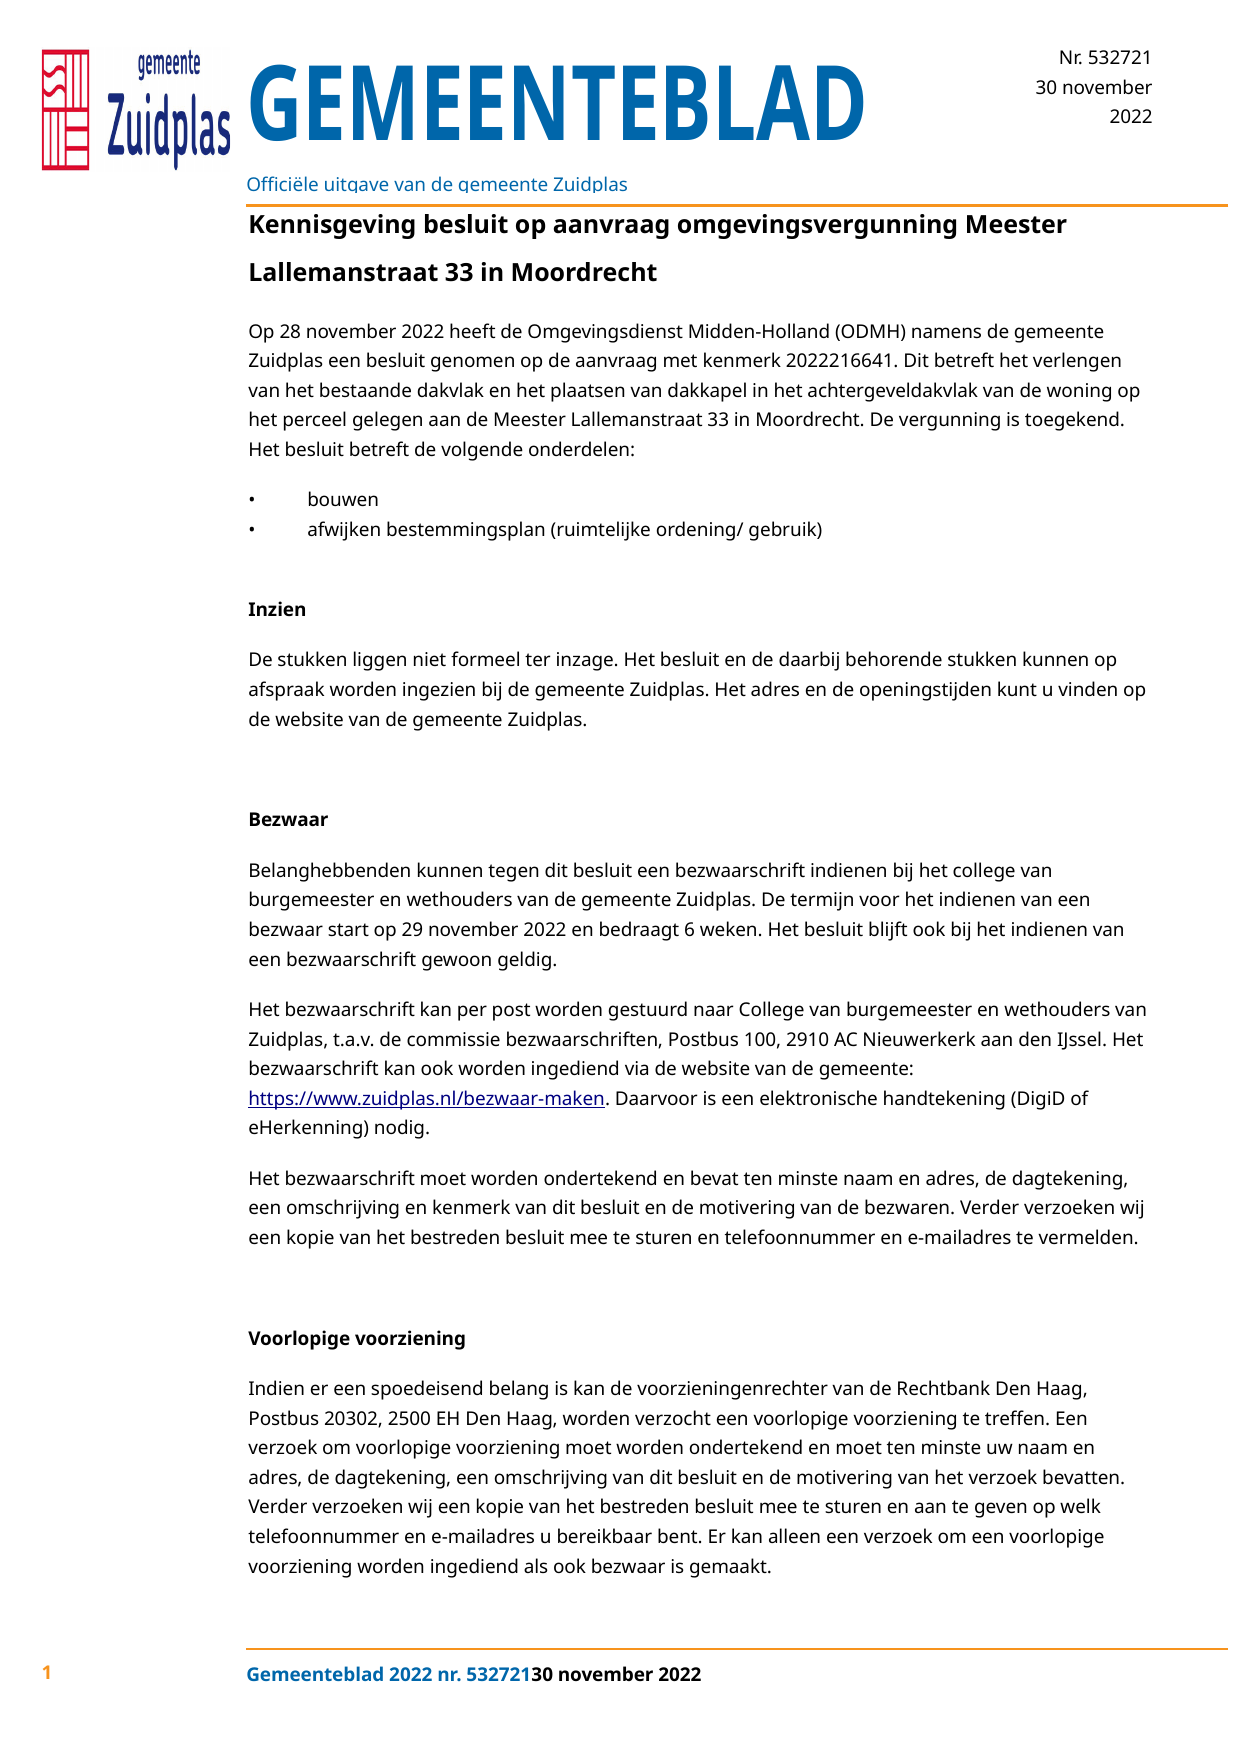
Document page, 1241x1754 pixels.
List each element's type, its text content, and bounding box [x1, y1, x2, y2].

text Kennisgeving besluit op aanvraag omgevingsvergunning Meester Lallemanstraat 33 in Moordrecht [248, 207, 1152, 288]
list bouwen [248, 487, 1152, 512]
picture [41, 47, 231, 172]
text De stukken liggen niet formeel ter inzage. Het besluit en de daarbij behorende stukken kunnen op afspraak worden ingezien bij de gemeente Zuidplas. Het adres en de openingstijden kunt u vinden op de website van de gemeente Zuidplas. [248, 647, 1152, 732]
text Het bezwaarschrift moet worden ondertekend en bevat ten minste naam en adres, de dagtekening, een omschrijving en kenmerk van dit besluit en de motivering van de bezwaren. Verder verzoeken wij een kopie van het bestreden besluit mee te sturen en telefoonnummer en e-mailadres te vermelden. [248, 1165, 1152, 1250]
text Belanghebbenden kunnen tegen dit besluit een bezwaarschrift indienen bij het college van burgemeester en wethouders van de gemeente Zuidplas. De termijn voor het indienen van een bezwaar start op 29 november 2022 en bedraagt 6 weken. Het besluit blijft ook bij het indienen van een bezwaarschrift gewoon geldig. [248, 857, 1152, 972]
list afwijken bestemmingsplan (ruimtelijke ordening/ gebruik) [248, 516, 1152, 542]
text Inzien [248, 596, 1152, 622]
text Indien er een spoedeisend belang is kan de voorzieningenrechter van de Rechtbank Den Haag, Postbus 20302, 2500 EH Den Haag, worden verzocht een voorlopige voorziening te treffen. Een verzoek om voorlopige voorziening moet worden ondertekend en moet ten minste uw naam en adres, de dagtekening, een omschrijving van dit besluit en de motivering van het verzoek bevatten. Verder verzoeken wij een kopie van het bestreden besluit mee te sturen en aan te geven op welk telefoonnummer en e-mailadres u bereikbaar bent. Er kan alleen een verzoek om een voorlopige voorziening worden ingediend als ook bezwaar is gemaakt. [248, 1375, 1152, 1579]
text Het bezwaarschrift kan per post worden gestuurd naar College van burgemeester en wethouders van Zuidplas, t.a.v. de commissie bezwaarschriften, Postbus 100, 2910 AC Nieuwerkerk aan den IJssel. Het bezwaarschrift kan ook worden ingediend via de website van de gemeente: https://www.zuidplas.nl/bezwaar-maken. Daarvoor is een elektronische handtekening (DigiD of eHerkenning) nodig. [248, 996, 1152, 1140]
text Op 28 november 2022 heeft de Omgevingsdienst Midden-Holland (ODMH) namens de gemeente Zuidplas een besluit genomen op de aanvraag met kenmerk 2022216641. Dit betreft het verlengen van het bestaande dakvlak en het plaatsen van dakkapel in het achtergeveldakvlak van de woning op het perceel gelegen aan de Meester Lallemanstraat 33 in Moordrecht. De vergunning is toegekend. Het besluit betreft de volgende onderdelen: [248, 318, 1152, 462]
text Voorlopige voorziening [248, 1325, 1152, 1351]
text Bezwaar [248, 807, 1152, 832]
